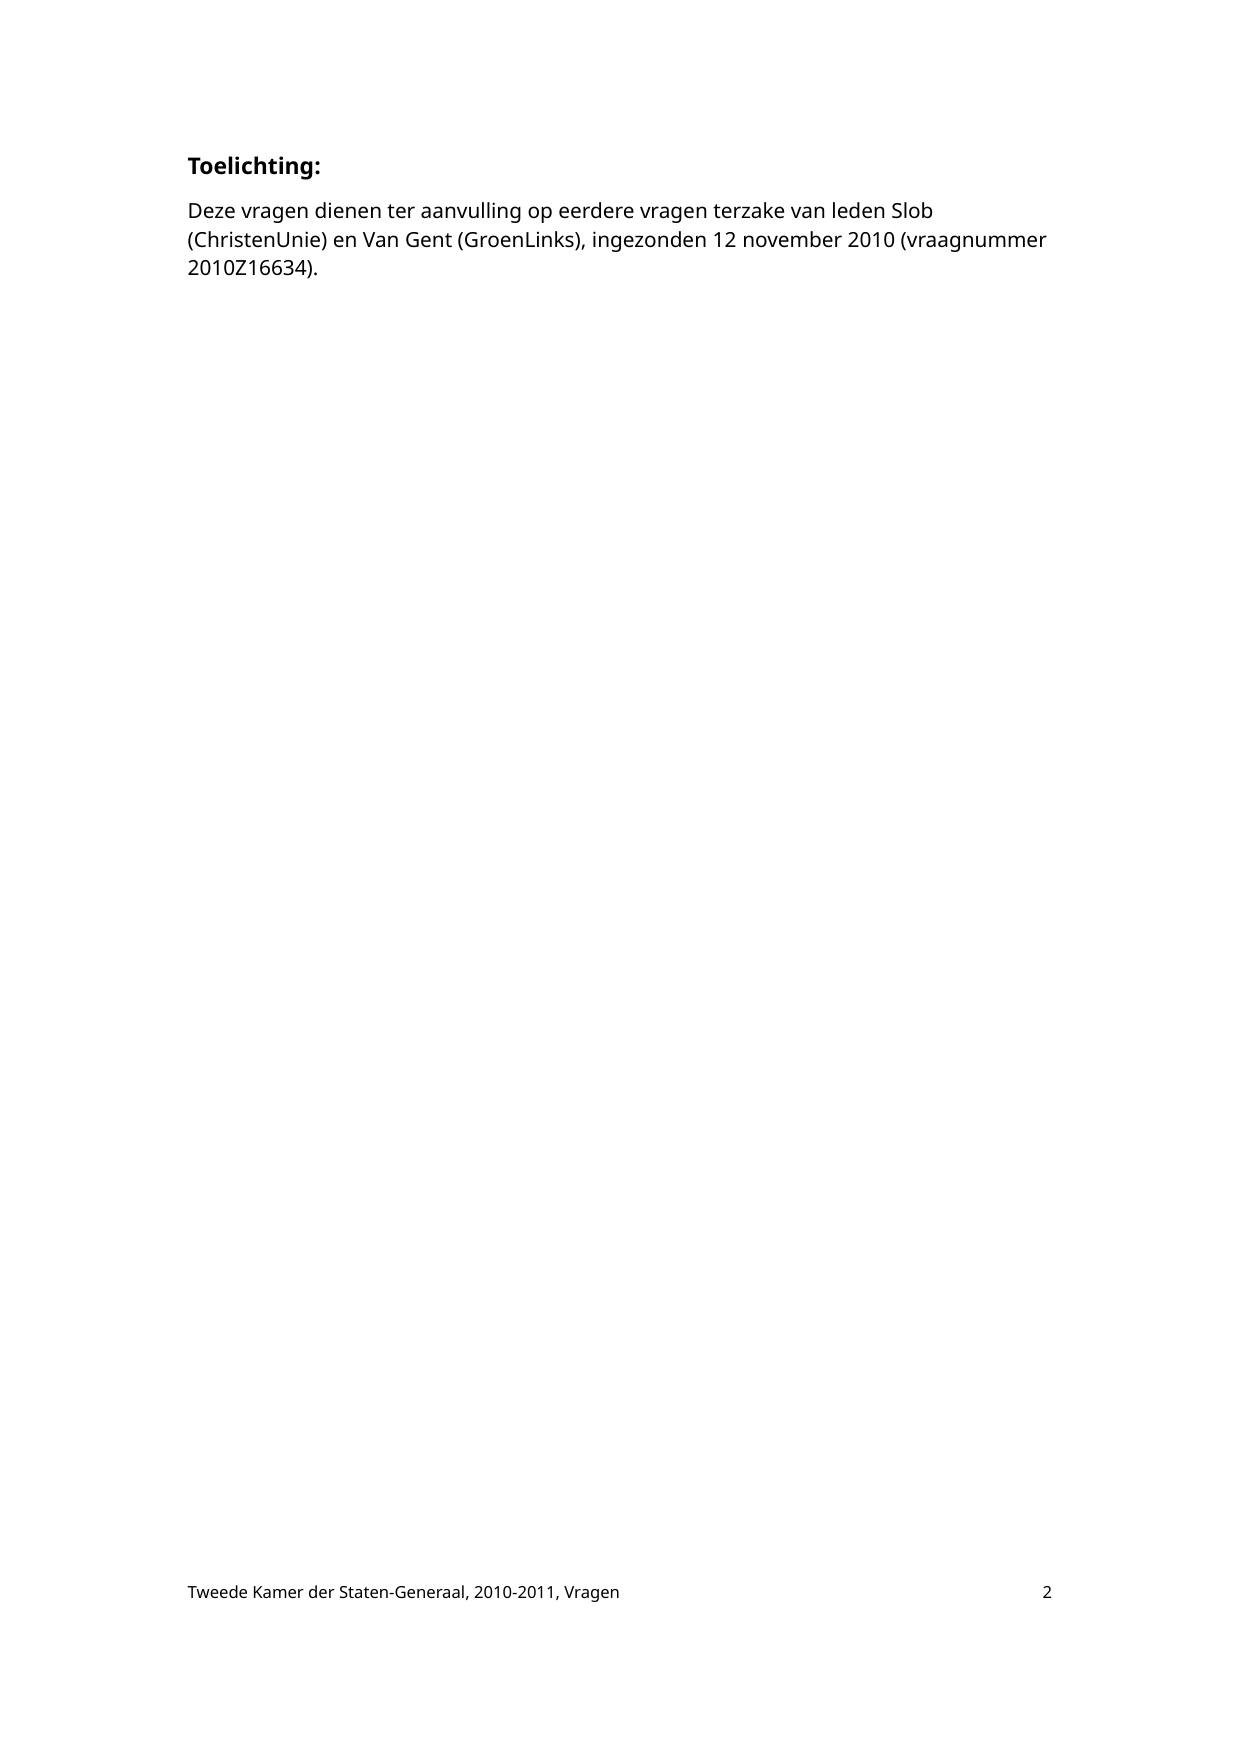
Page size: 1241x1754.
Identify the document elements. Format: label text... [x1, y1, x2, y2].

subtitle Toelichting: [187, 150, 1053, 181]
text Deze vragen dienen ter aanvulling op eerdere vragen terzake van leden Slob (ChristenUnie) en Van Gent (GroenLinks), ingezonden 12 november 2010 (vraagnummer 2010Z16634). [187, 196, 1053, 282]
